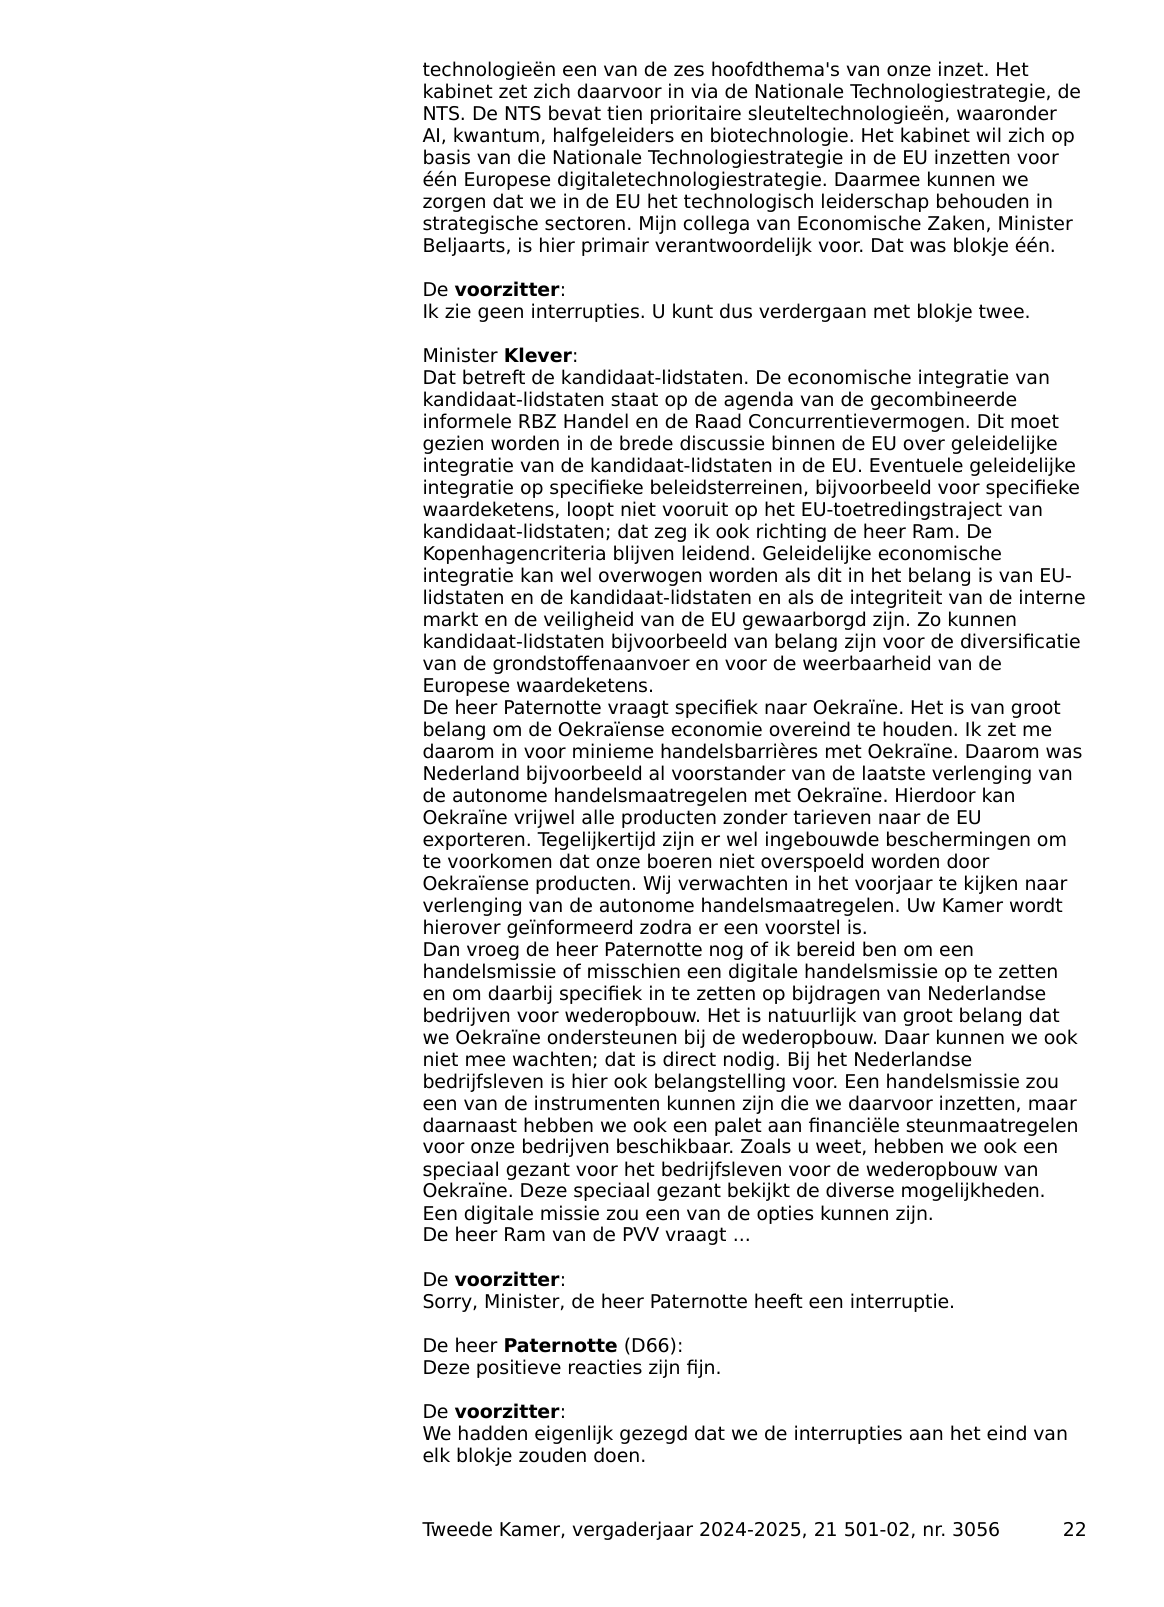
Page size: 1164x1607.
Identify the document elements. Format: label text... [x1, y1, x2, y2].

text Dan vroeg de heer Paternotte nog of ik bereid ben om een handelsmissie of misschien een digitale handelsmissie op te zetten en om daarbij specifiek in te zetten op bijdragen van Nederlandse bedrijven voor wederopbouw. Het is natuurlijk van groot belang dat we Oekraïne ondersteunen bij de wederopbouw. Daar kunnen we ook niet mee wachten; dat is direct nodig. Bij het Nederlandse bedrijfsleven is hier ook belangstelling voor. Een handelsmissie zou een van de instrumenten kunnen zijn die we daarvoor inzetten, maar daarnaast hebben we ook een palet aan financiële steunmaatregelen voor onze bedrijven beschikbaar. Zoals u weet, hebben we ook een speciaal gezant voor het bedrijfsleven voor de wederopbouw van Oekraïne. Deze speciaal gezant bekijkt de diverse mogelijkheden. Een digitale missie zou een van de opties kunnen zijn. [422, 939, 1087, 1224]
text Dat betreft de kandidaat-lidstaten. De economische integratie van kandidaat-lidstaten staat op de agenda van de gecombineerde informele RBZ Handel en de Raad Concurrentievermogen. Dit moet gezien worden in de brede discussie binnen de EU over geleidelijke integratie van de kandidaat-lidstaten in de EU. Eventuele geleidelijke integratie op specifieke beleidsterreinen, bijvoorbeeld voor specifieke waardeketens, loopt niet vooruit op het EU-toetredingstraject van kandidaat-lidstaten; dat zeg ik ook richting de heer Ram. De Kopenhagencriteria blijven leidend. Geleidelijke economische integratie kan wel overwogen worden als dit in het belang is van EU-lidstaten en de kandidaat-lidstaten en als de integriteit van de interne markt en de veiligheid van de EU gewaarborgd zijn. Zo kunnen kandidaat-lidstaten bijvoorbeeld van belang zijn voor de diversificatie van de grondstoffenaanvoer en voor de weerbaarheid van de Europese waardeketens. [422, 367, 1087, 697]
text Sorry, Minister, de heer Paternotte heeft een interruptie. [422, 1291, 1087, 1312]
text De heer Ram van de PVV vraagt ... [422, 1224, 1087, 1246]
text De voorzitter: [422, 279, 1087, 301]
text technologieën een van de zes hoofdthema's van onze inzet. Het kabinet zet zich daarvoor in via de Nationale Technologiestrategie, de NTS. De NTS bevat tien prioritaire sleuteltechnologieën, waaronder AI, kwantum, halfgeleiders en biotechnologie. Het kabinet wil zich op basis van die Nationale Technologiestrategie in de EU inzetten voor één Europese digitaletechnologiestrategie. Daarmee kunnen we zorgen dat we in de EU het technologisch leiderschap behouden in strategische sectoren. Mijn collega van Economische Zaken, Minister Beljaarts, is hier primair verantwoordelijk voor. Dat was blokje één. [422, 59, 1087, 257]
text De voorzitter: [422, 1268, 1087, 1291]
text Ik zie geen interrupties. U kunt dus verdergaan met blokje twee. [422, 301, 1087, 323]
text Minister Klever: [422, 345, 1087, 367]
text We hadden eigenlijk gezegd dat we de interrupties aan het eind van elk blokje zouden doen. [422, 1423, 1087, 1467]
text Deze positieve reacties zijn fijn. [422, 1357, 1087, 1379]
text De heer Paternotte vraagt specifiek naar Oekraïne. Het is van groot belang om de Oekraïense economie overeind te houden. Ik zet me daarom in voor minieme handelsbarrières met Oekraïne. Daarom was Nederland bijvoorbeeld al voorstander van de laatste verlenging van de autonome handelsmaatregelen met Oekraïne. Hierdoor kan Oekraïne vrijwel alle producten zonder tarieven naar de EU exporteren. Tegelijkertijd zijn er wel ingebouwde beschermingen om te voorkomen dat onze boeren niet overspoeld worden door Oekraïense producten. Wij verwachten in het voorjaar te kijken naar verlenging van de autonome handelsmaatregelen. Uw Kamer wordt hierover geïnformeerd zodra er een voorstel is. [422, 697, 1087, 939]
text De heer Paternotte (D66): [422, 1335, 1087, 1357]
text De voorzitter: [422, 1401, 1087, 1423]
